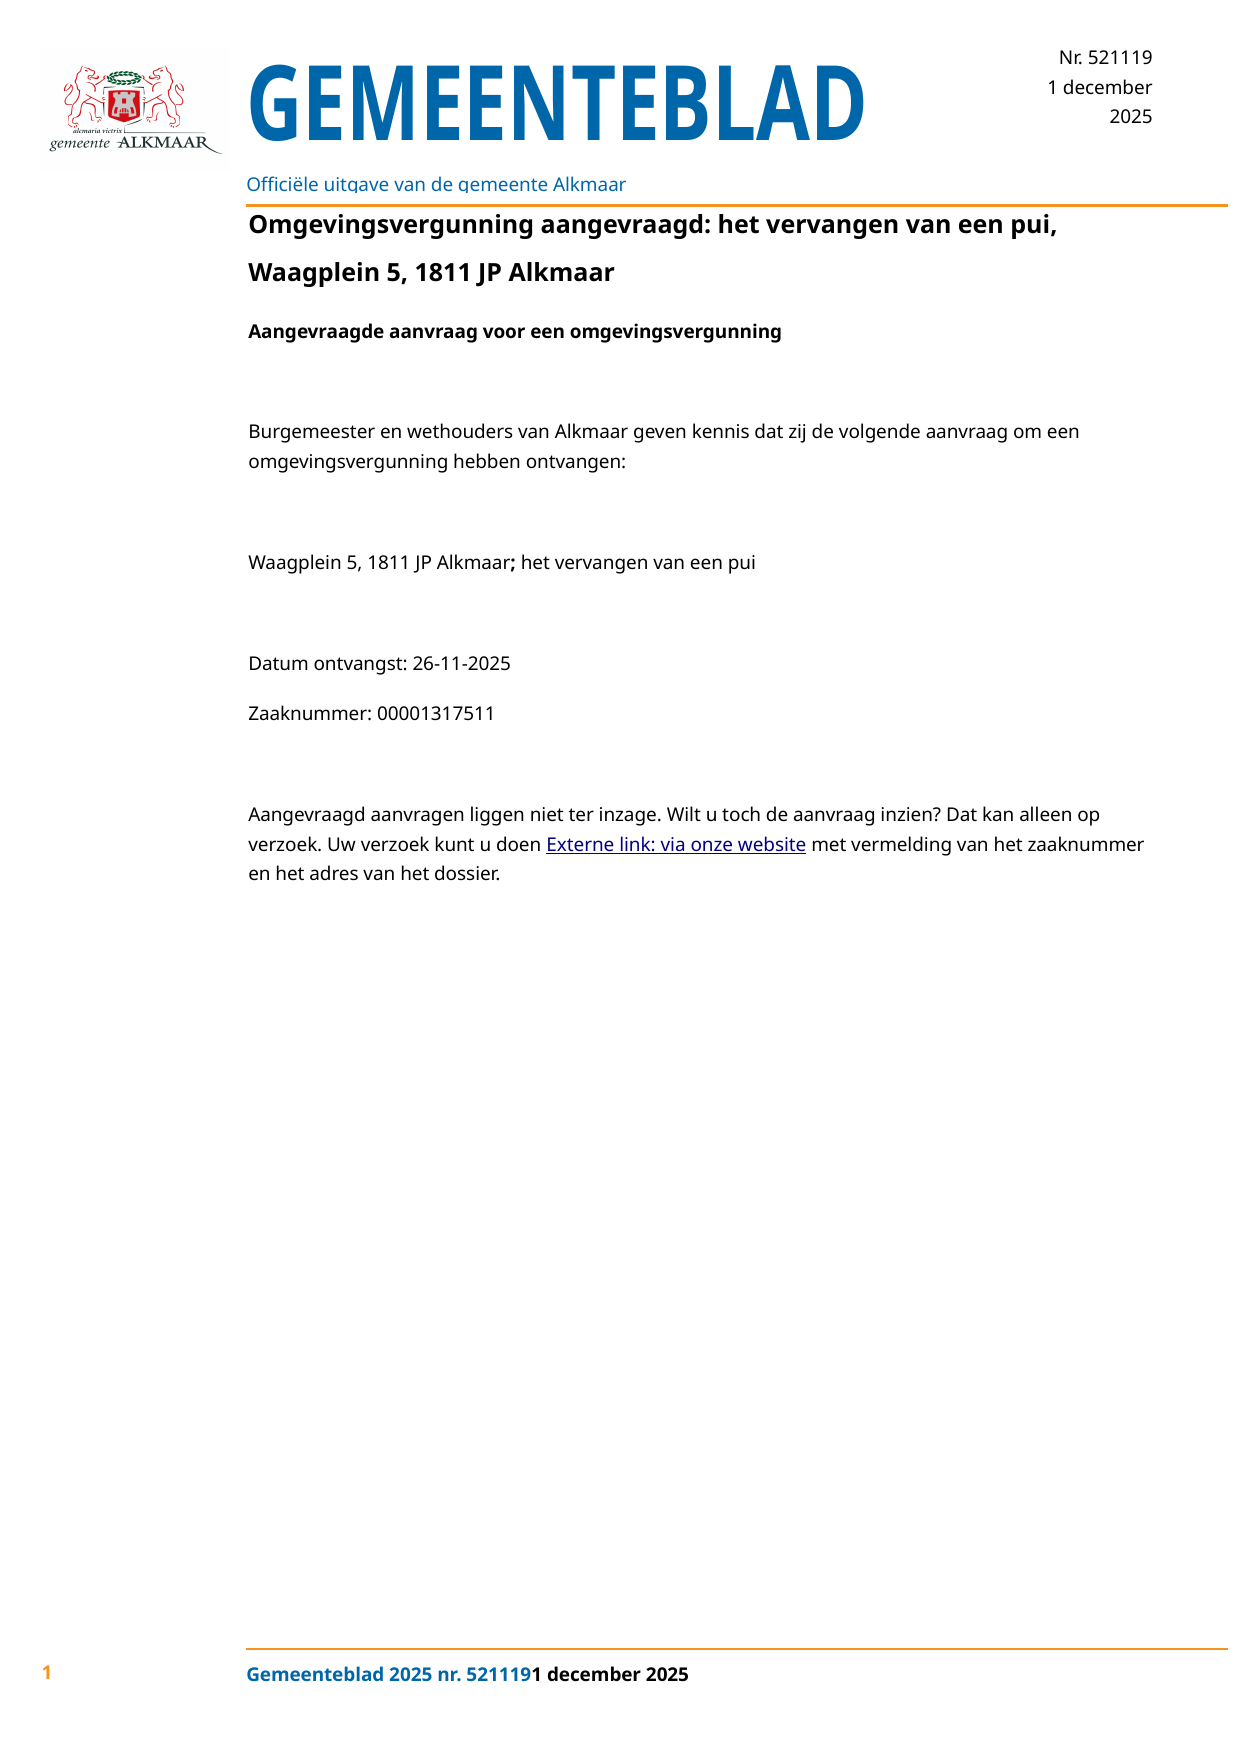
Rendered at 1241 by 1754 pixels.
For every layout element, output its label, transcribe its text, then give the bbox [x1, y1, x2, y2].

text Zaaknummer: 00001317511 [248, 700, 1152, 726]
text Omgevingsvergunning aangevraagd: het vervangen van een pui, Waagplein 5, 1811 JP Alkmaar [248, 207, 1152, 288]
picture [41, 47, 231, 172]
text Datum ontvangst: 26-11-2025 [248, 650, 1152, 676]
text Burgemeester en wethouders van Alkmaar geven kennis dat zij de volgende aanvraag om een omgevingsvergunning hebben ontvangen: [248, 419, 1152, 474]
text Aangevraagd aanvragen liggen niet ter inzage. Wilt u toch de aanvraag inzien? Dat kan alleen op verzoek. Uw verzoek kunt u doen Externe link: via onze website met vermelding van het zaaknummer en het adres van het dossier. [248, 801, 1152, 886]
text Aangevraagde aanvraag voor een omgevingsvergunning [248, 318, 1152, 344]
text Waagplein 5, 1811 JP Alkmaar; het vervangen van een pui [248, 549, 1152, 575]
